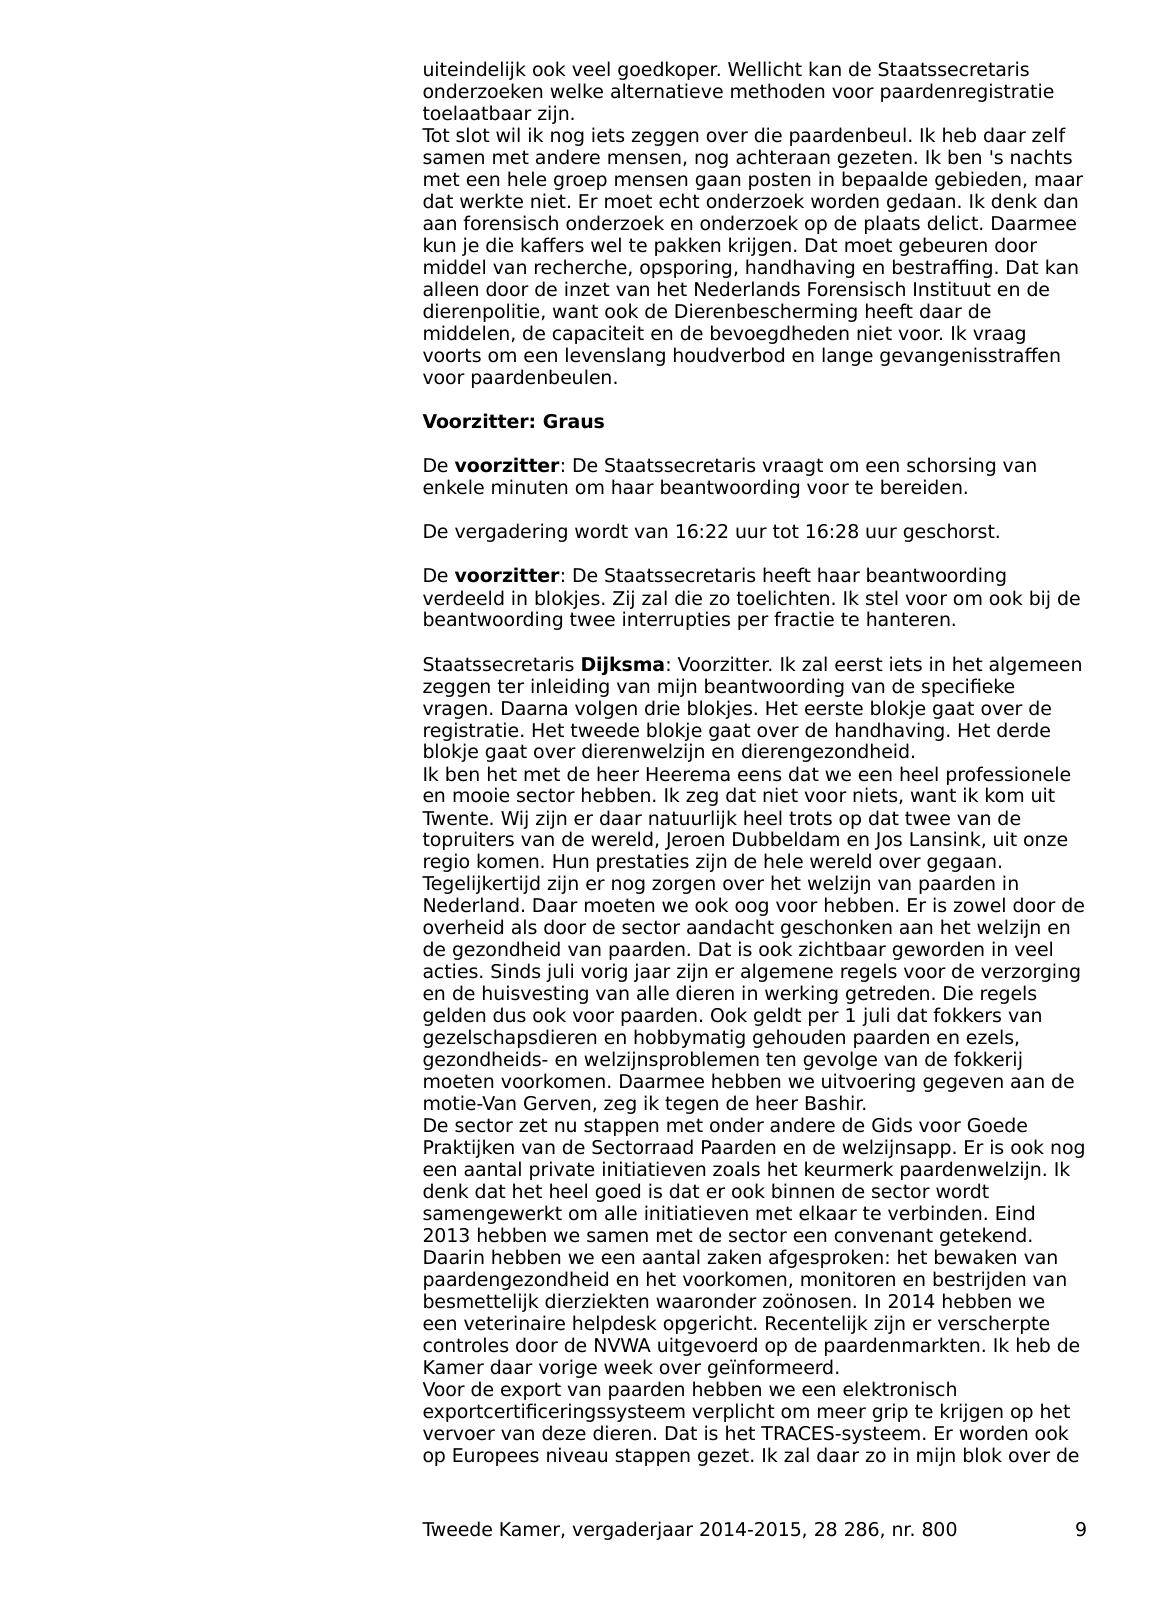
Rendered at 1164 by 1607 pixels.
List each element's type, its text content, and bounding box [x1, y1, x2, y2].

text Staatssecretaris Dijksma: Voorzitter. Ik zal eerst iets in het algemeen zeggen ter inleiding van mijn beantwoording van de specifieke vragen. Daarna volgen drie blokjes. Het eerste blokje gaat over de registratie. Het tweede blokje gaat over de handhaving. Het derde blokje gaat over dierenwelzijn en dierengezondheid. [422, 653, 1087, 763]
text Voorzitter: Graus [422, 411, 1087, 433]
text De vergadering wordt van 16:22 uur tot 16:28 uur geschorst. [422, 521, 1087, 543]
text De voorzitter: De Staatssecretaris vraagt om een schorsing van enkele minuten om haar beantwoording voor te bereiden. [422, 455, 1087, 499]
text Voor de export van paarden hebben we een elektronisch exportcertificeringssysteem verplicht om meer grip te krijgen op het vervoer van deze dieren. Dat is het TRACES-systeem. Er worden ook op Europees niveau stappen gezet. Ik zal daar zo in mijn blok over de [422, 1379, 1087, 1467]
text Tot slot wil ik nog iets zeggen over die paardenbeul. Ik heb daar zelf samen met andere mensen, nog achteraan gezeten. Ik ben 's nachts met een hele groep mensen gaan posten in bepaalde gebieden, maar dat werkte niet. Er moet echt onderzoek worden gedaan. Ik denk dan aan forensisch onderzoek en onderzoek op de plaats delict. Daarmee kun je die kaffers wel te pakken krijgen. Dat moet gebeuren door middel van recherche, opsporing, handhaving en bestraffing. Dat kan alleen door de inzet van het Nederlands Forensisch Instituut en de dierenpolitie, want ook de Dierenbescherming heeft daar de middelen, de capaciteit en de bevoegdheden niet voor. Ik vraag voorts om een levenslang houdverbod en lange gevangenisstraffen voor paardenbeulen. [422, 125, 1087, 389]
text uiteindelijk ook veel goedkoper. Wellicht kan de Staatssecretaris onderzoeken welke alternatieve methoden voor paardenregistratie toelaatbaar zijn. [422, 59, 1087, 125]
text De voorzitter: De Staatssecretaris heeft haar beantwoording verdeeld in blokjes. Zij zal die zo toelichten. Ik stel voor om ook bij de beantwoording twee interrupties per fractie te hanteren. [422, 565, 1087, 631]
text De sector zet nu stappen met onder andere de Gids voor Goede Praktijken van de Sectorraad Paarden en de welzijnsapp. Er is ook nog een aantal private initiatieven zoals het keurmerk paardenwelzijn. Ik denk dat het heel goed is dat er ook binnen de sector wordt samengewerkt om alle initiatieven met elkaar te verbinden. Eind 2013 hebben we samen met de sector een convenant getekend. Daarin hebben we een aantal zaken afgesproken: het bewaken van paardengezondheid en het voorkomen, monitoren en bestrijden van besmettelijk dierziekten waaronder zoönosen. In 2014 hebben we een veterinaire helpdesk opgericht. Recentelijk zijn er verscherpte controles door de NVWA uitgevoerd op de paardenmarkten. Ik heb de Kamer daar vorige week over geïnformeerd. [422, 1115, 1087, 1379]
text Ik ben het met de heer Heerema eens dat we een heel professionele en mooie sector hebben. Ik zeg dat niet voor niets, want ik kom uit Twente. Wij zijn er daar natuurlijk heel trots op dat twee van de topruiters van de wereld, Jeroen Dubbeldam en Jos Lansink, uit onze regio komen. Hun prestaties zijn de hele wereld over gegaan. Tegelijkertijd zijn er nog zorgen over het welzijn van paarden in Nederland. Daar moeten we ook oog voor hebben. Er is zowel door de overheid als door de sector aandacht geschonken aan het welzijn en de gezondheid van paarden. Dat is ook zichtbaar geworden in veel acties. Sinds juli vorig jaar zijn er algemene regels voor de verzorging en de huisvesting van alle dieren in werking getreden. Die regels gelden dus ook voor paarden. Ook geldt per 1 juli dat fokkers van gezelschapsdieren en hobbymatig gehouden paarden en ezels, gezondheids- en welzijnsproblemen ten gevolge van de fokkerij moeten voorkomen. Daarmee hebben we uitvoering gegeven aan de motie-Van Gerven, zeg ik tegen de heer Bashir. [422, 763, 1087, 1115]
